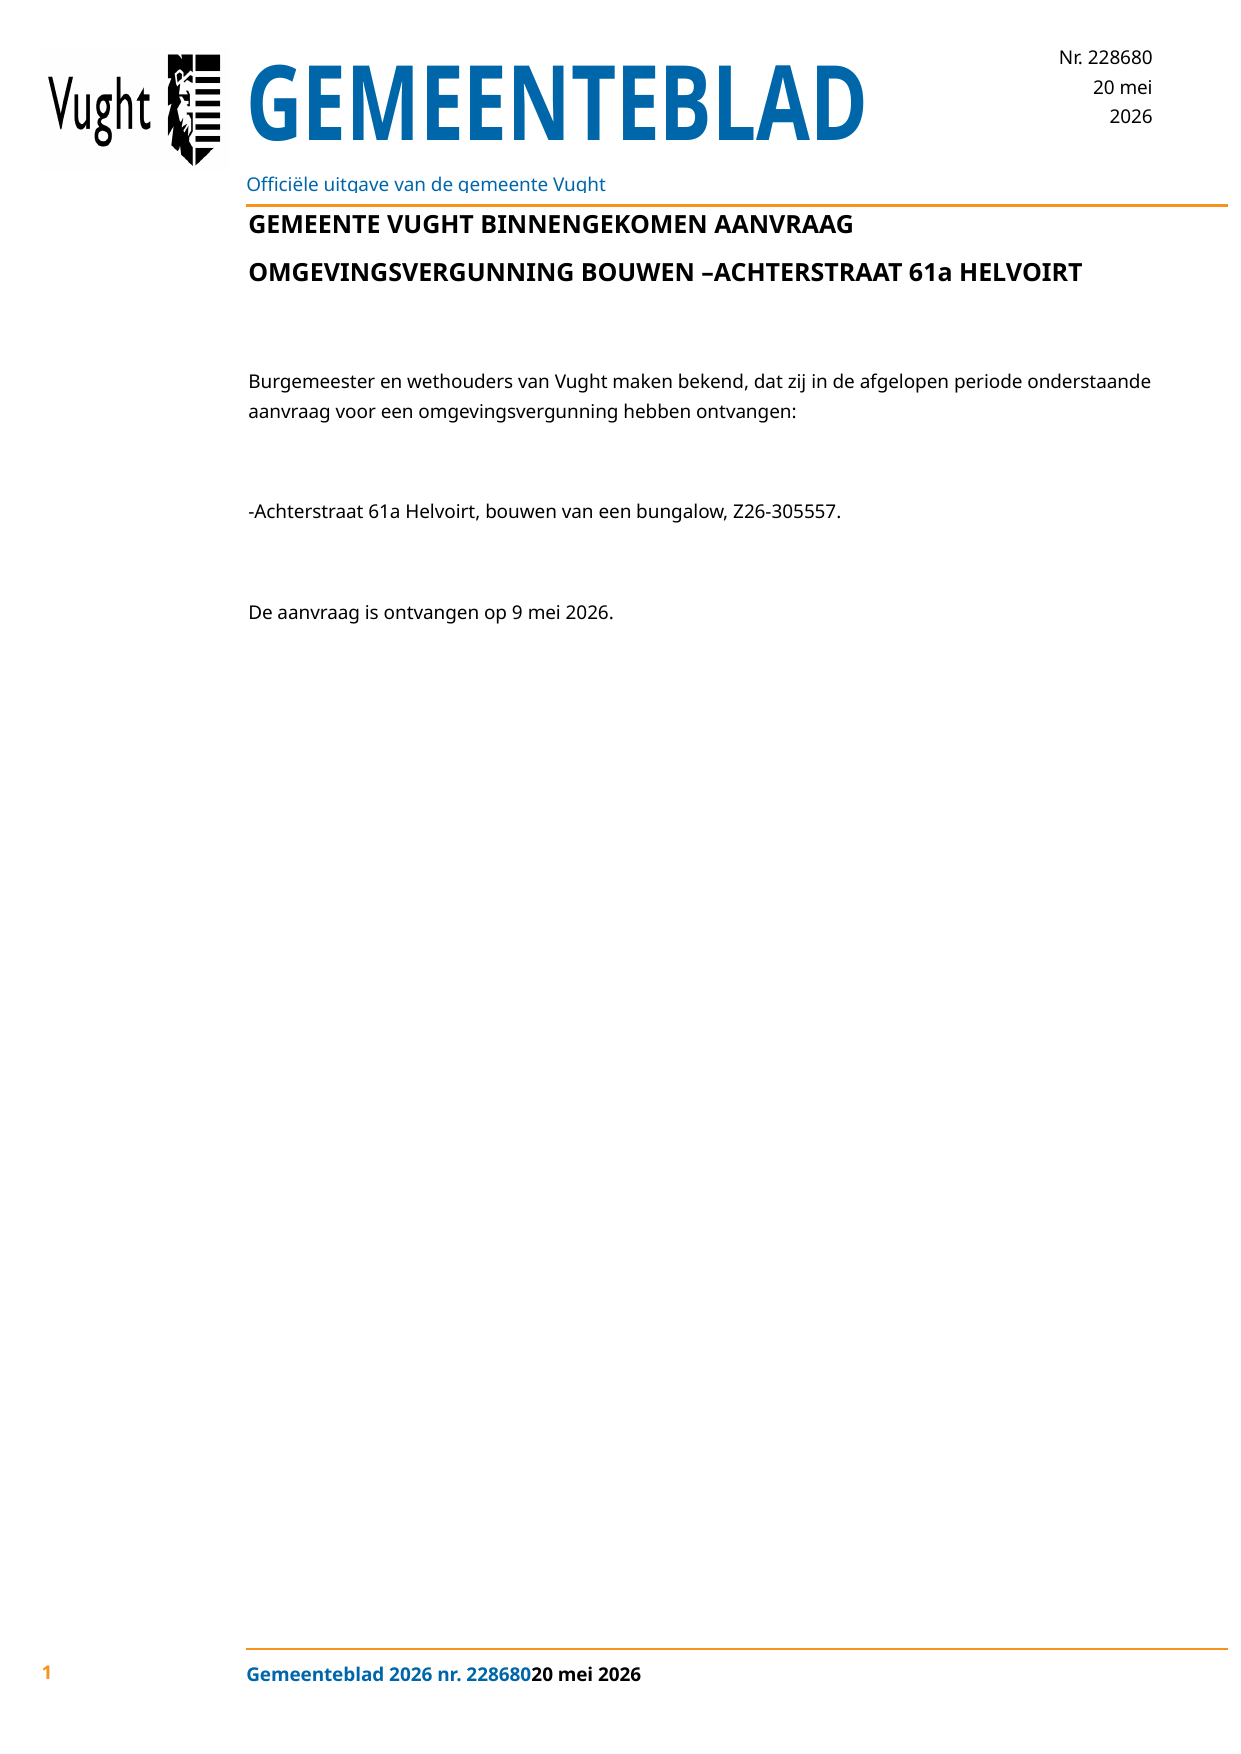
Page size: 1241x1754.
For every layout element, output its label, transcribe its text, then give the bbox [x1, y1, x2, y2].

text De aanvraag is ontvangen op 9 mei 2026. [248, 599, 1152, 625]
text -Achterstraat 61a Helvoirt, bouwen van een bungalow, Z26-305557. [248, 499, 1152, 524]
text GEMEENTE VUGHT BINNENGEKOMEN AANVRAAG OMGEVINGSVERGUNNING BOUWEN –ACHTERSTRAAT 61a HELVOIRT [248, 207, 1152, 288]
picture [41, 47, 231, 172]
text Burgemeester en wethouders van Vught maken bekend, dat zij in de afgelopen periode onderstaande aanvraag voor een omgevingsvergunning hebben ontvangen: [248, 368, 1152, 424]
